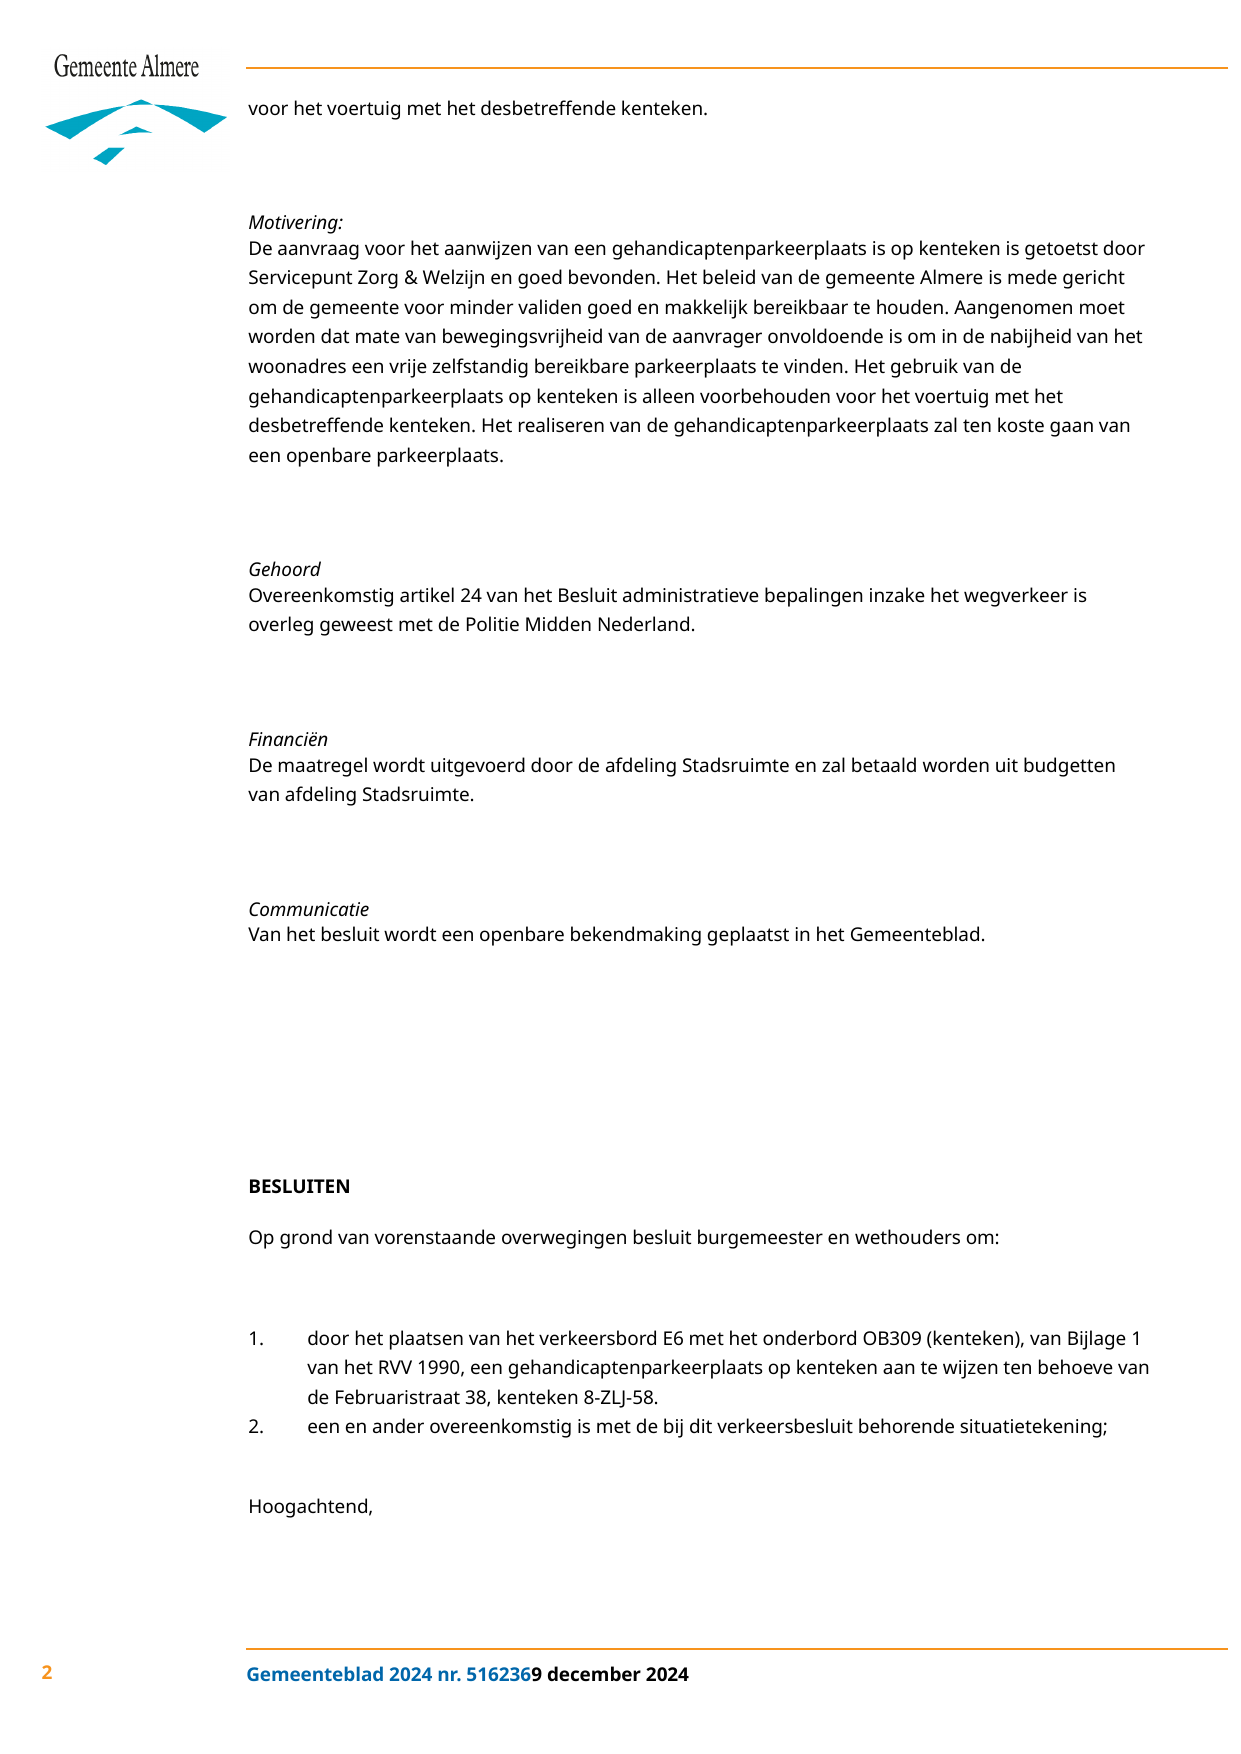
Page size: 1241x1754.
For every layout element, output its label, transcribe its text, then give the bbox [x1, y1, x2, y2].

text Financiën [248, 726, 1152, 752]
text Van het besluit wordt een openbare bekendmaking geplaatst in het Gemeenteblad. [248, 921, 1152, 947]
text De maatregel wordt uitgevoerd door de afdeling Stadsruimte en zal betaald worden uit budgetten van afdeling Stadsruimte. [248, 752, 1152, 807]
picture [41, 47, 231, 172]
text Communicatie [248, 896, 1152, 921]
list een en ander overeenkomstig is met de bij dit verkeersbesluit behorende situatietekening; [248, 1413, 1152, 1439]
text Op grond van vorenstaande overwegingen besluit burgemeester en wethouders om: [248, 1224, 1152, 1250]
text Overeenkomstig artikel 24 van het Besluit administratieve bepalingen inzake het wegverkeer is overleg geweest met de Politie Midden Nederland. [248, 582, 1152, 637]
text BESLUITEN [248, 1173, 1152, 1199]
text De aanvraag voor het aanwijzen van een gehandicaptenparkeerplaats is op kenteken is getoetst door Servicepunt Zorg & Welzijn en goed bevonden. Het beleid van de gemeente Almere is mede gericht om de gemeente voor minder validen goed en makkelijk bereikbaar te houden. Aangenomen moet worden dat mate van bewegingsvrijheid van de aanvrager onvoldoende is om in de nabijheid van het woonadres een vrije zelfstandig bereikbare parkeerplaats te vinden. Het gebruik van de gehandicaptenparkeerplaats op kenteken is alleen voorbehouden voor het voertuig met het desbetreffende kenteken. Het realiseren van de gehandicaptenparkeerplaats zal ten koste gaan van een openbare parkeerplaats. [248, 235, 1152, 468]
text Gehoord [248, 556, 1152, 582]
text Hoogachtend, [248, 1493, 1152, 1519]
list door het plaatsen van het verkeersbord E6 met het onderbord OB309 (kenteken), van Bijlage 1 van het RVV 1990, een gehandicaptenparkeerplaats op kenteken aan te wijzen ten behoeve van de Februaristraat 38, kenteken 8-ZLJ-58. [248, 1325, 1152, 1410]
text Motivering: [248, 209, 1152, 235]
text voor het voertuig met het desbetreffende kenteken. [248, 95, 1152, 121]
